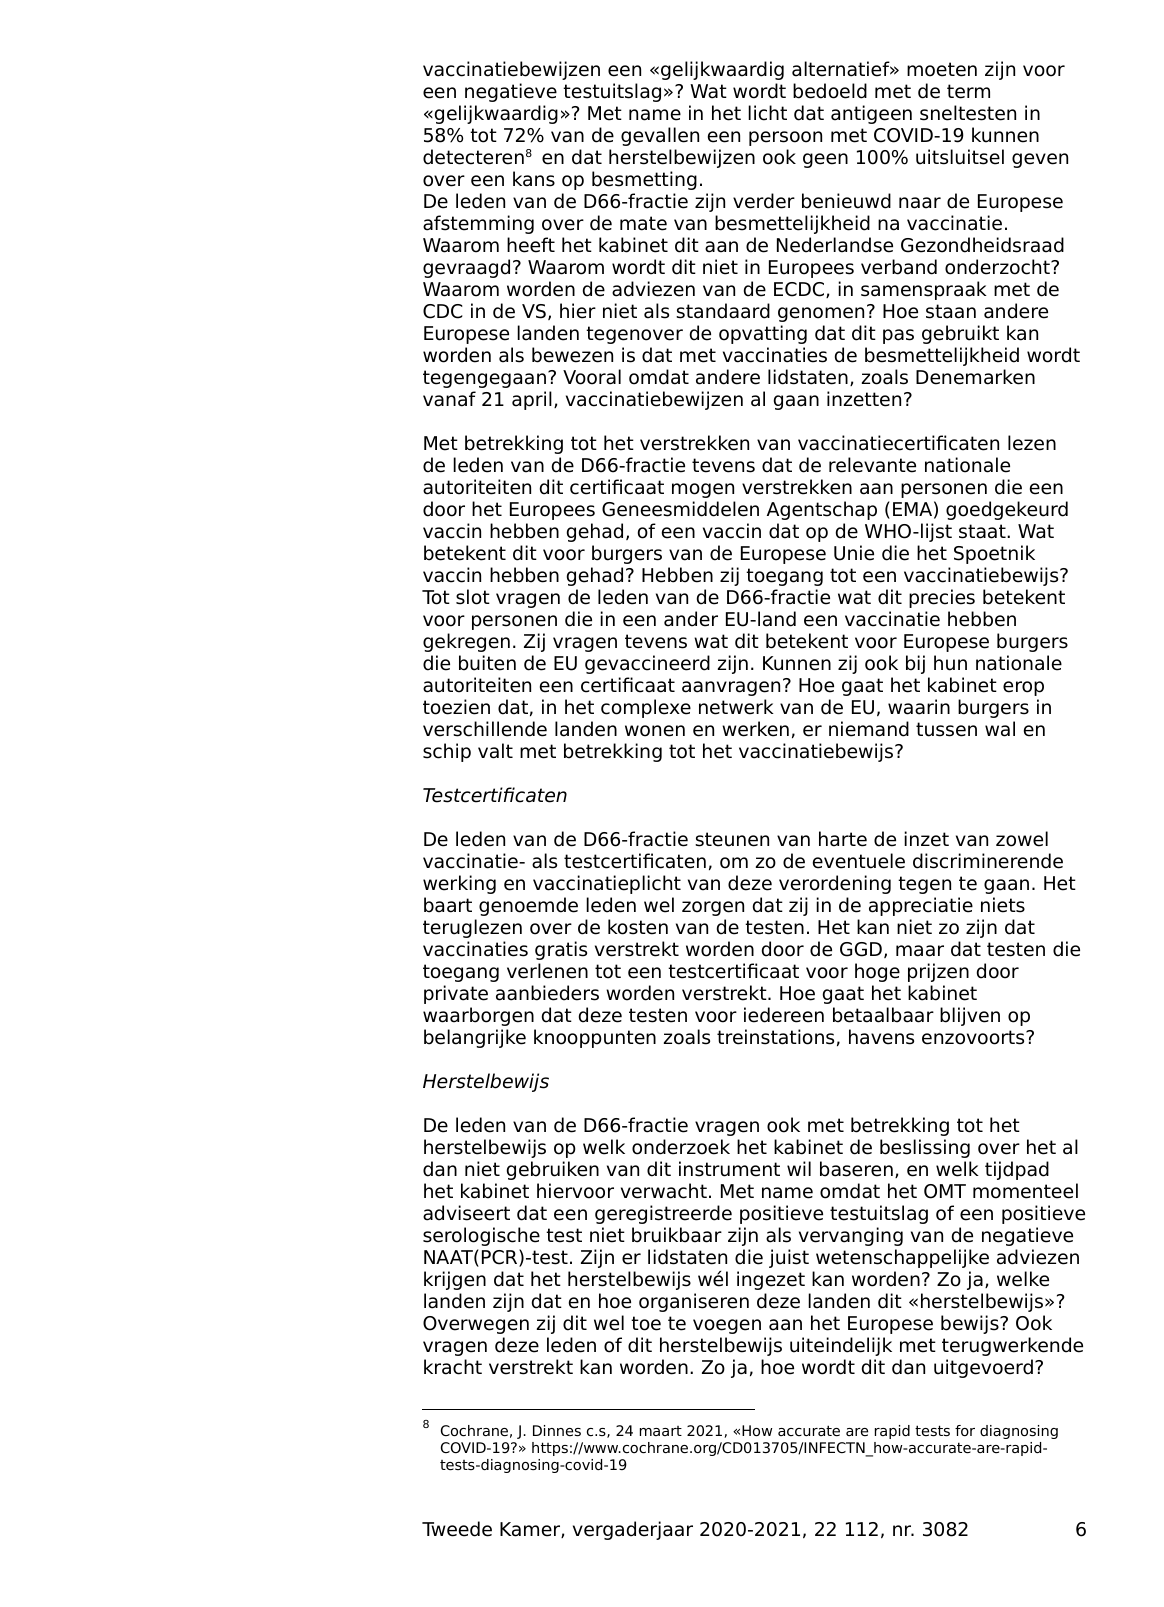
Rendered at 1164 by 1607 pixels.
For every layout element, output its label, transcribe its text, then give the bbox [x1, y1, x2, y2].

text Met betrekking tot het verstrekken van vaccinatiecertificaten lezen de leden van de D66-fractie tevens dat de relevante nationale autoriteiten dit certificaat mogen verstrekken aan personen die een door het Europees Geneesmiddelen Agentschap (EMA) goedgekeurd vaccin hebben gehad, of een vaccin dat op de WHO-lijst staat. Wat betekent dit voor burgers van de Europese Unie die het Spoetnik vaccin hebben gehad? Hebben zij toegang tot een vaccinatiebewijs? Tot slot vragen de leden van de D66-fractie wat dit precies betekent voor personen die in een ander EU-land een vaccinatie hebben gekregen. Zij vragen tevens wat dit betekent voor Europese burgers die buiten de EU gevaccineerd zijn. Kunnen zij ook bij hun nationale autoriteiten een certificaat aanvragen? Hoe gaat het kabinet erop toezien dat, in het complexe netwerk van de EU, waarin burgers in verschillende landen wonen en werken, er niemand tussen wal en schip valt met betrekking tot het vaccinatiebewijs? [422, 433, 1087, 763]
text Cochrane, J. Dinnes c.s, 24 maart 2021, «How accurate are rapid tests for diagnosing COVID-19?» https://www.cochrane.org/CD013705/INFECTN_how-accurate-are-rapid-tests-diagnosing-covid-19 [422, 1418, 1087, 1474]
text De leden van de D66-fractie vragen ook met betrekking tot het herstelbewijs op welk onderzoek het kabinet de beslissing over het al dan niet gebruiken van dit instrument wil baseren, en welk tijdpad het kabinet hiervoor verwacht. Met name omdat het OMT momenteel adviseert dat een geregistreerde positieve testuitslag of een positieve serologische test niet bruikbaar zijn als vervanging van de negatieve NAAT(PCR)-test. Zijn er lidstaten die juist wetenschappelijke adviezen krijgen dat het herstelbewijs wél ingezet kan worden? Zo ja, welke landen zijn dat en hoe organiseren deze landen dit «herstelbewijs»? Overwegen zij dit wel toe te voegen aan het Europese bewijs? Ook vragen deze leden of dit herstelbewijs uiteindelijk met terugwerkende kracht verstrekt kan worden. Zo ja, hoe wordt dit dan uitgevoerd? [422, 1115, 1087, 1379]
text De leden van de D66-fractie zijn verder benieuwd naar de Europese afstemming over de mate van besmettelijkheid na vaccinatie. Waarom heeft het kabinet dit aan de Nederlandse Gezondheidsraad gevraagd? Waarom wordt dit niet in Europees verband onderzocht? Waarom worden de adviezen van de ECDC, in samenspraak met de CDC in de VS, hier niet als standaard genomen? Hoe staan andere Europese landen tegenover de opvatting dat dit pas gebruikt kan worden als bewezen is dat met vaccinaties de besmettelijkheid wordt tegengegaan? Vooral omdat andere lidstaten, zoals Denemarken vanaf 21 april, vaccinatiebewijzen al gaan inzetten? [422, 191, 1087, 411]
text De leden van de D66-fractie steunen van harte de inzet van zowel vaccinatie- als testcertificaten, om zo de eventuele discriminerende werking en vaccinatieplicht van deze verordening tegen te gaan. Het baart genoemde leden wel zorgen dat zij in de appreciatie niets teruglezen over de kosten van de testen. Het kan niet zo zijn dat vaccinaties gratis verstrekt worden door de GGD, maar dat testen die toegang verlenen tot een testcertificaat voor hoge prijzen door private aanbieders worden verstrekt. Hoe gaat het kabinet waarborgen dat deze testen voor iedereen betaalbaar blijven op belangrijke knooppunten zoals treinstations, havens enzovoorts? [422, 829, 1087, 1049]
text vaccinatiebewijzen een «gelijkwaardig alternatief» moeten zijn voor een negatieve testuitslag»? Wat wordt bedoeld met de term «gelijkwaardig»? Met name in het licht dat antigeen sneltesten in 58% tot 72% van de gevallen een persoon met COVID-19 kunnen detecteren en dat herstelbewijzen ook geen 100% uitsluitsel geven over een kans op besmetting. [422, 59, 1087, 191]
subtitle Herstelbewijs [422, 1071, 1087, 1093]
subtitle Testcertificaten [422, 785, 1087, 807]
